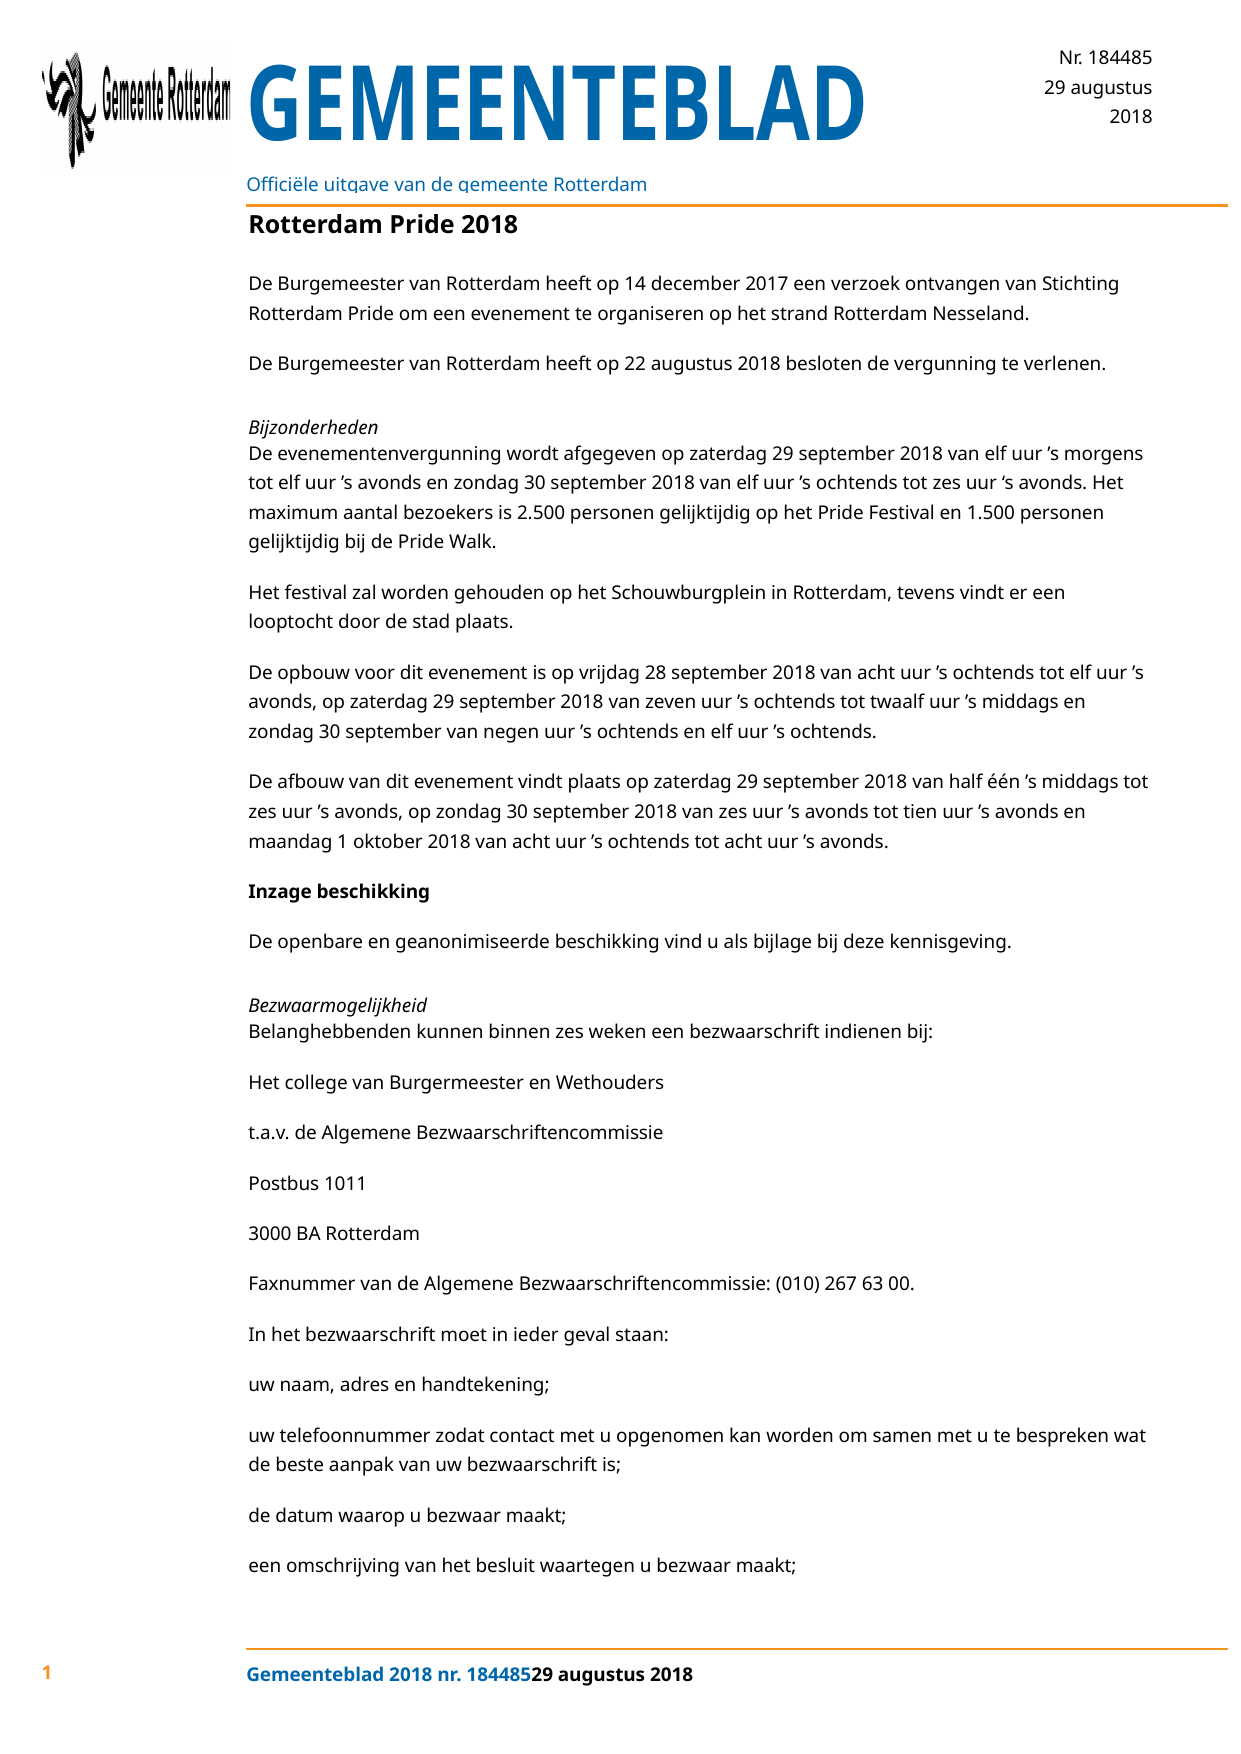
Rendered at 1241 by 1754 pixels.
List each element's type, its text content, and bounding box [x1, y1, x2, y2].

text De Burgemeester van Rotterdam heeft op 22 augustus 2018 besloten de vergunning te verlenen. [248, 350, 1152, 376]
text t.a.v. de Algemene Bezwaarschriftencommissie [248, 1119, 1152, 1145]
text een omschrijving van het besluit waartegen u bezwaar maakt; [248, 1552, 1152, 1578]
text Het festival zal worden gehouden op het Schouwburgplein in Rotterdam, tevens vindt er een looptocht door de stad plaats. [248, 579, 1152, 634]
text De evenementenvergunning wordt afgegeven op zaterdag 29 september 2018 van elf uur ’s morgens tot elf uur ’s avonds en zondag 30 september 2018 van elf uur ’s ochtends tot zes uur ‘s avonds. Het maximum aantal bezoekers is 2.500 personen gelijktijdig op het Pride Festival en 1.500 personen gelijktijdig bij de Pride Walk. [248, 440, 1152, 554]
text Faxnummer van de Algemene Bezwaarschriftencommissie: (010) 267 63 00. [248, 1271, 1152, 1296]
text Inzage beschikking [248, 878, 1152, 904]
text uw naam, adres en handtekening; [248, 1371, 1152, 1397]
text Bijzonderheden [248, 414, 1152, 440]
text uw telefoonnummer zodat contact met u opgenomen kan worden om samen met u te bespreken wat de beste aanpak van uw bezwaarschrift is; [248, 1422, 1152, 1477]
text de datum waarop u bezwaar maakt; [248, 1502, 1152, 1527]
text De afbouw van dit evenement vindt plaats op zaterdag 29 september 2018 van half één ’s middags tot zes uur ’s avonds, op zondag 30 september 2018 van zes uur ’s avonds tot tien uur ’s avonds en maandag 1 oktober 2018 van acht uur ’s ochtends tot acht uur ’s avonds. [248, 769, 1152, 854]
text Bezwaarmogelijkheid [248, 993, 1152, 1018]
text 3000 BA Rotterdam [248, 1220, 1152, 1246]
picture [41, 47, 231, 172]
text Het college van Burgermeester en Wethouders [248, 1069, 1152, 1094]
text In het bezwaarschrift moet in ieder geval staan: [248, 1321, 1152, 1347]
text Postbus 1011 [248, 1170, 1152, 1195]
text De openbare en geanonimiseerde beschikking vind u als bijlage bij deze kennisgeving. [248, 929, 1152, 954]
text Rotterdam Pride 2018 [248, 207, 1152, 241]
text De Burgemeester van Rotterdam heeft op 14 december 2017 een verzoek ontvangen van Stichting Rotterdam Pride om een evenement te organiseren op het strand Rotterdam Nesseland. [248, 270, 1152, 326]
text De opbouw voor dit evenement is op vrijdag 28 september 2018 van acht uur ’s ochtends tot elf uur ’s avonds, op zaterdag 29 september 2018 van zeven uur ’s ochtends tot twaalf uur ’s middags en zondag 30 september van negen uur ’s ochtends en elf uur ’s ochtends. [248, 659, 1152, 744]
text Belanghebbenden kunnen binnen zes weken een bezwaarschrift indienen bij: [248, 1018, 1152, 1044]
